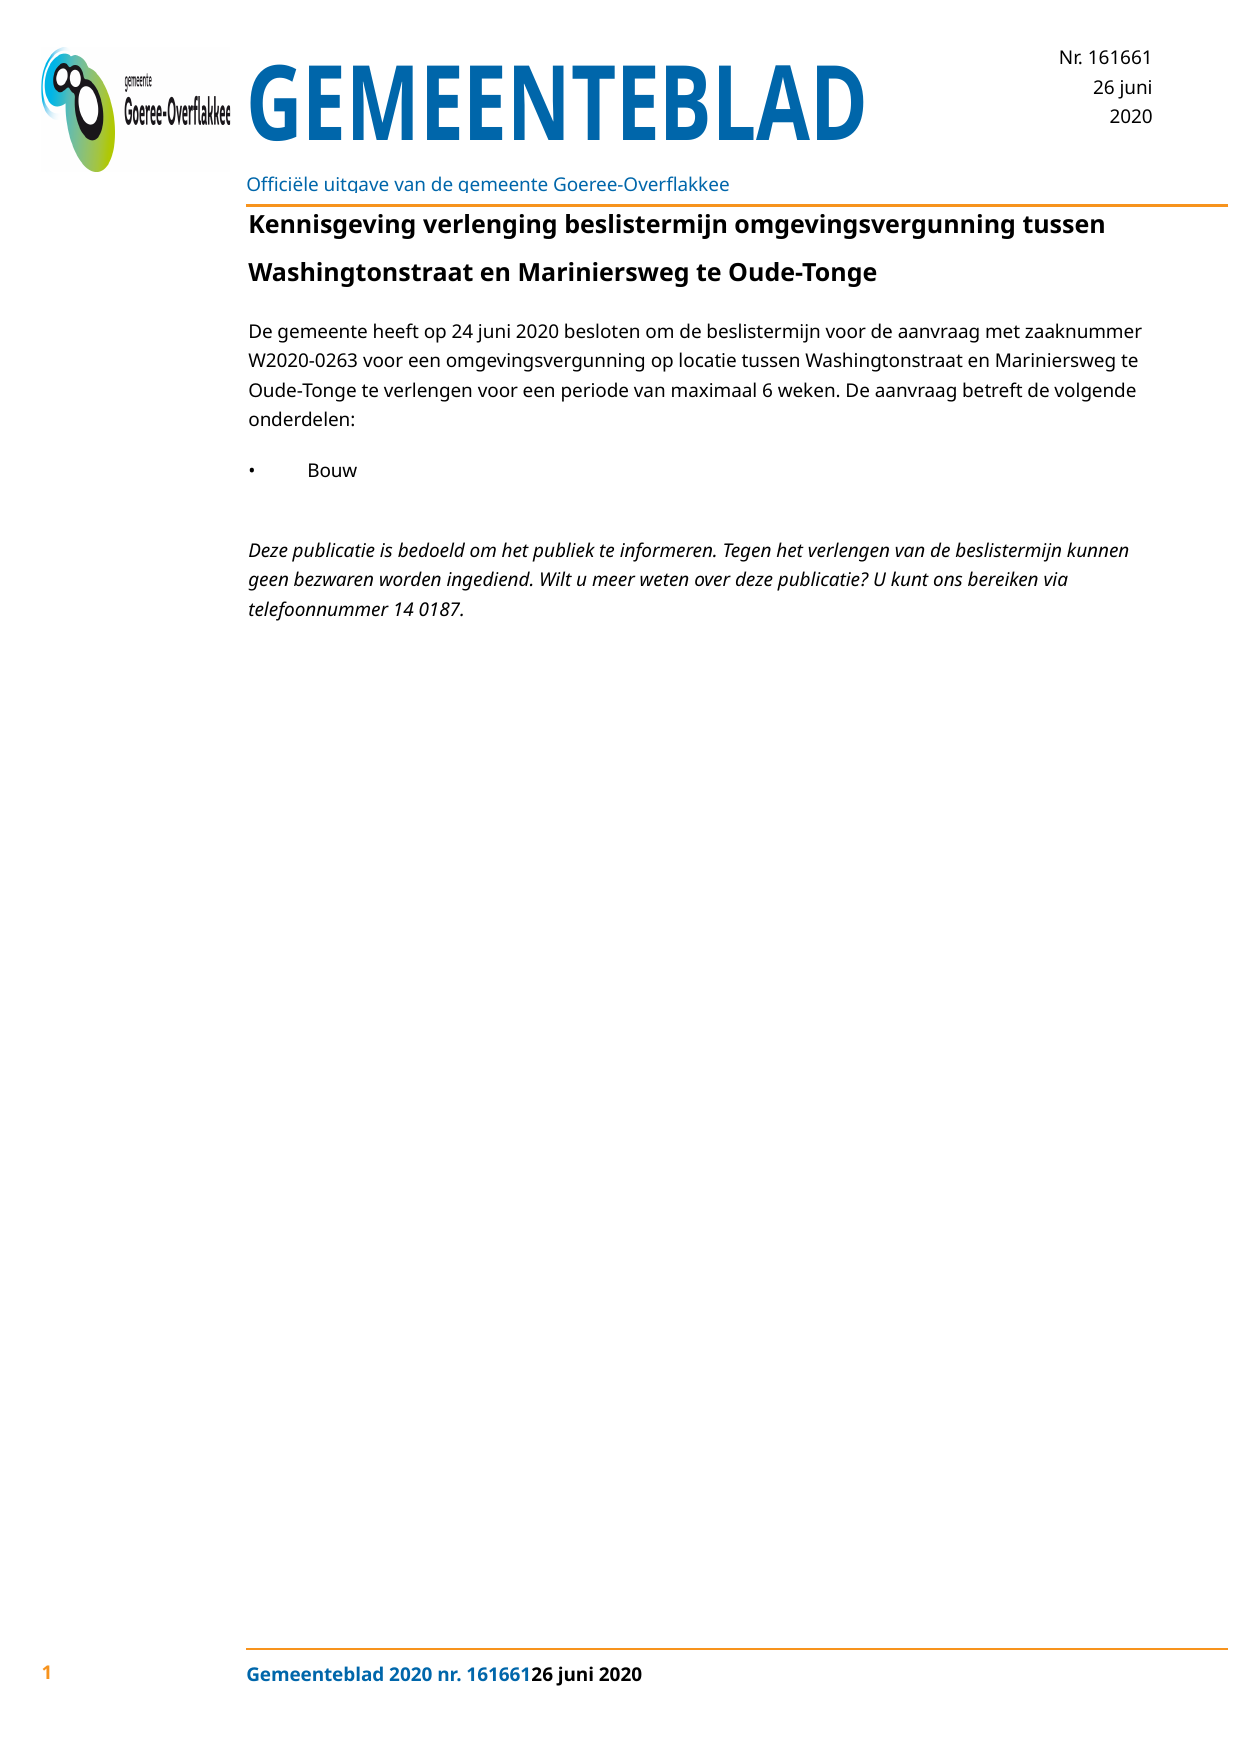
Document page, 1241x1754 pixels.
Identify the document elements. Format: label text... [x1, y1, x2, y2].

picture [41, 47, 231, 172]
text De gemeente heeft op 24 juni 2020 besloten om de beslistermijn voor de aanvraag met zaaknummer W2020-0263 voor een omgevingsvergunning op locatie tussen Washingtonstraat en Mariniersweg te Oude-Tonge te verlengen voor een periode van maximaal 6 weken. De aanvraag betreft de volgende onderdelen: [248, 318, 1152, 432]
list Bouw [248, 457, 1152, 483]
text Kennisgeving verlenging beslistermijn omgevingsvergunning tussen Washingtonstraat en Mariniersweg te Oude-Tonge [248, 207, 1152, 288]
text Deze publicatie is bedoeld om het publiek te informeren. Tegen het verlengen van de beslistermijn kunnen geen bezwaren worden ingediend. Wilt u meer weten over deze publicatie? U kunt ons bereiken via telefoonnummer 14 0187. [248, 537, 1152, 622]
